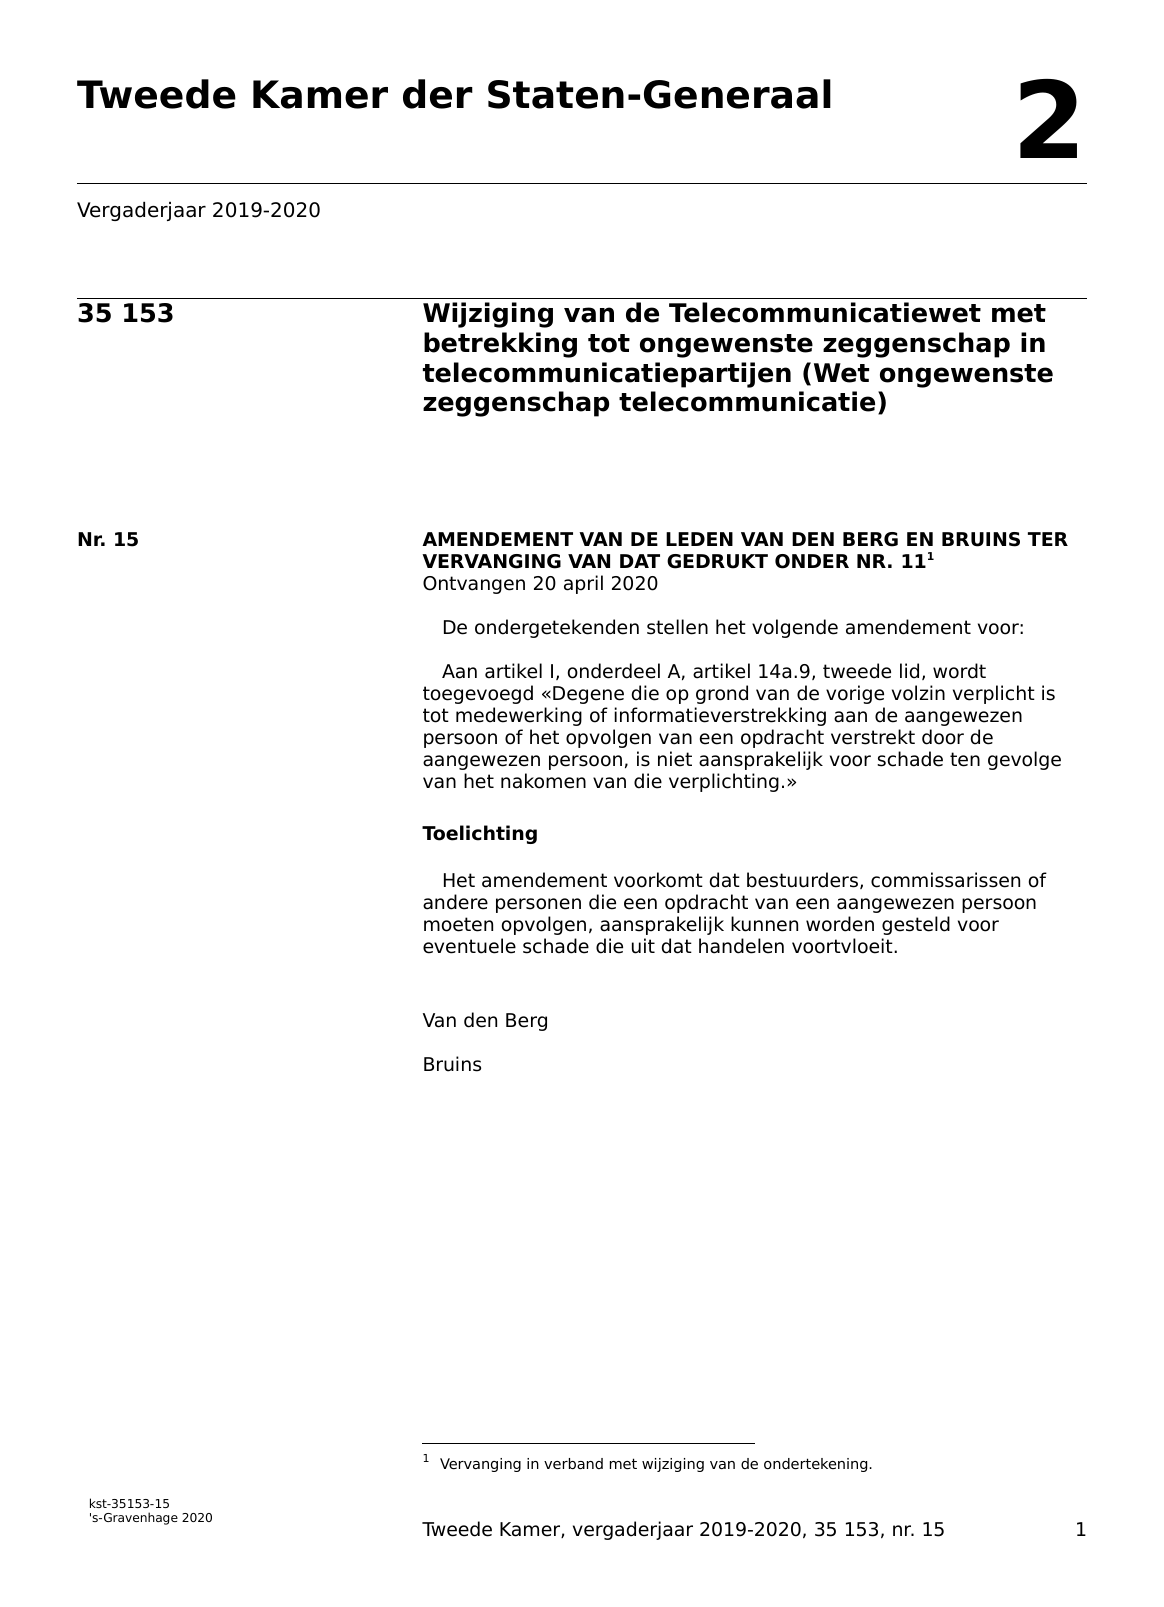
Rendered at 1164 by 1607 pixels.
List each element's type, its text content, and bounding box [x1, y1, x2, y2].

text De ondergetekenden stellen het volgende amendement voor: [422, 617, 1087, 639]
text Van den Berg Bruins [422, 988, 1087, 1076]
text Het amendement voorkomt dat bestuurders, commissarissen of andere personen die een opdracht van een aangewezen persoon moeten opvolgen, aansprakelijk kunnen worden gesteld voor eventuele schade die uit dat handelen voortvloeit. [422, 870, 1087, 958]
text kst-35153-15 [88, 1497, 323, 1511]
text Aan artikel I, onderdeel A, artikel 14a.9, tweede lid, wordt toegevoegd «Degene die op grond van de vorige volzin verplicht is tot medewerking of informatieverstrekking aan de aangewezen persoon of het opvolgen van een opdracht verstrekt door de aangewezen persoon, is niet aansprakelijk voor schade ten gevolge van het nakomen van die verplichting.» [422, 661, 1087, 793]
text 's-Gravenhage 2020 [88, 1511, 323, 1525]
table_cell Vergaderjaar 2019-2020 [77, 184, 1087, 298]
text Vervanging in verband met wijziging van de ondertekening. [422, 1452, 1087, 1474]
table_header 2 [886, 59, 1087, 183]
subtitle Nr. 15 AMENDEMENT VAN DE LEDEN VAN DEN BERG EN BRUINS TER VERVANGING VAN DAT GEDRUKT ONDER NR. 11 [77, 529, 1087, 573]
text Ontvangen 20 april 2020 [422, 573, 1087, 595]
table_header Tweede Kamer der Staten-Generaal [77, 59, 886, 183]
subtitle Toelichting [422, 823, 1087, 845]
subtitle 35 153 Wijziging van de Telecommunicatiewet met betrekking tot ongewenste zeggenschap in telecommunicatiepartijen (Wet ongewenste zeggenschap telecommunicatie) [77, 299, 1087, 418]
